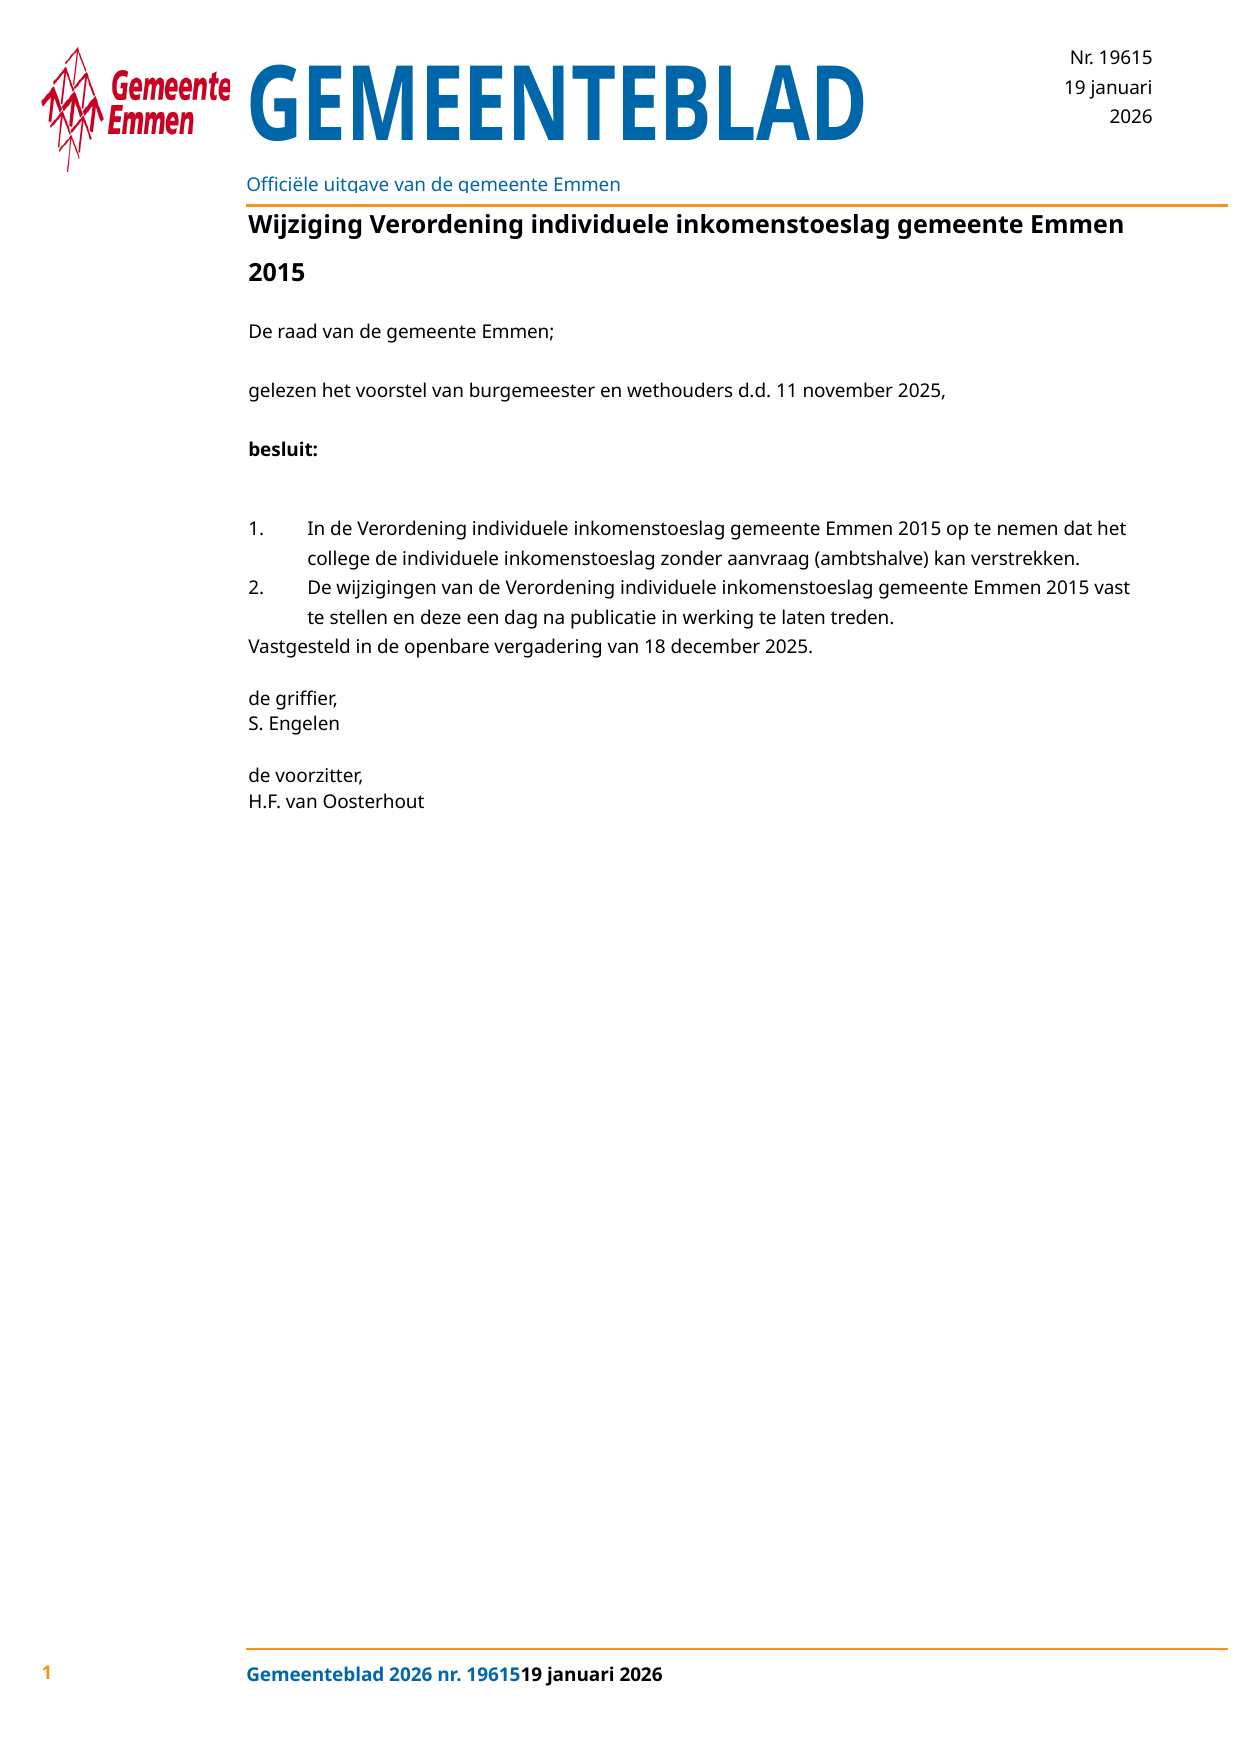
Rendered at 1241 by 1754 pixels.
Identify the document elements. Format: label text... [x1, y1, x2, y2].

text besluit: [248, 436, 1152, 462]
text Wijziging Verordening individuele inkomenstoeslag gemeente Emmen 2015 [248, 207, 1152, 288]
text De raad van de gemeente Emmen; [248, 318, 1152, 344]
list In de Verordening individuele inkomenstoeslag gemeente Emmen 2015 op te nemen dat het college de individuele inkomenstoeslag zonder aanvraag (ambtshalve) kan verstrekken. [248, 515, 1152, 570]
list De wijzigingen van de Verordening individuele inkomenstoeslag gemeente Emmen 2015 vast te stellen en deze een dag na publicatie in werking te laten treden. [248, 574, 1152, 629]
text S. Engelen [248, 711, 1152, 736]
text H.F. van Oosterhout [248, 788, 1152, 813]
text Vastgesteld in de openbare vergadering van 18 december 2025. [248, 633, 1152, 659]
picture [41, 47, 231, 172]
text de voorzitter, [248, 762, 1152, 788]
text de griffier, [248, 685, 1152, 711]
text gelezen het voorstel van burgemeester en wethouders d.d. 11 november 2025, [248, 377, 1152, 403]
